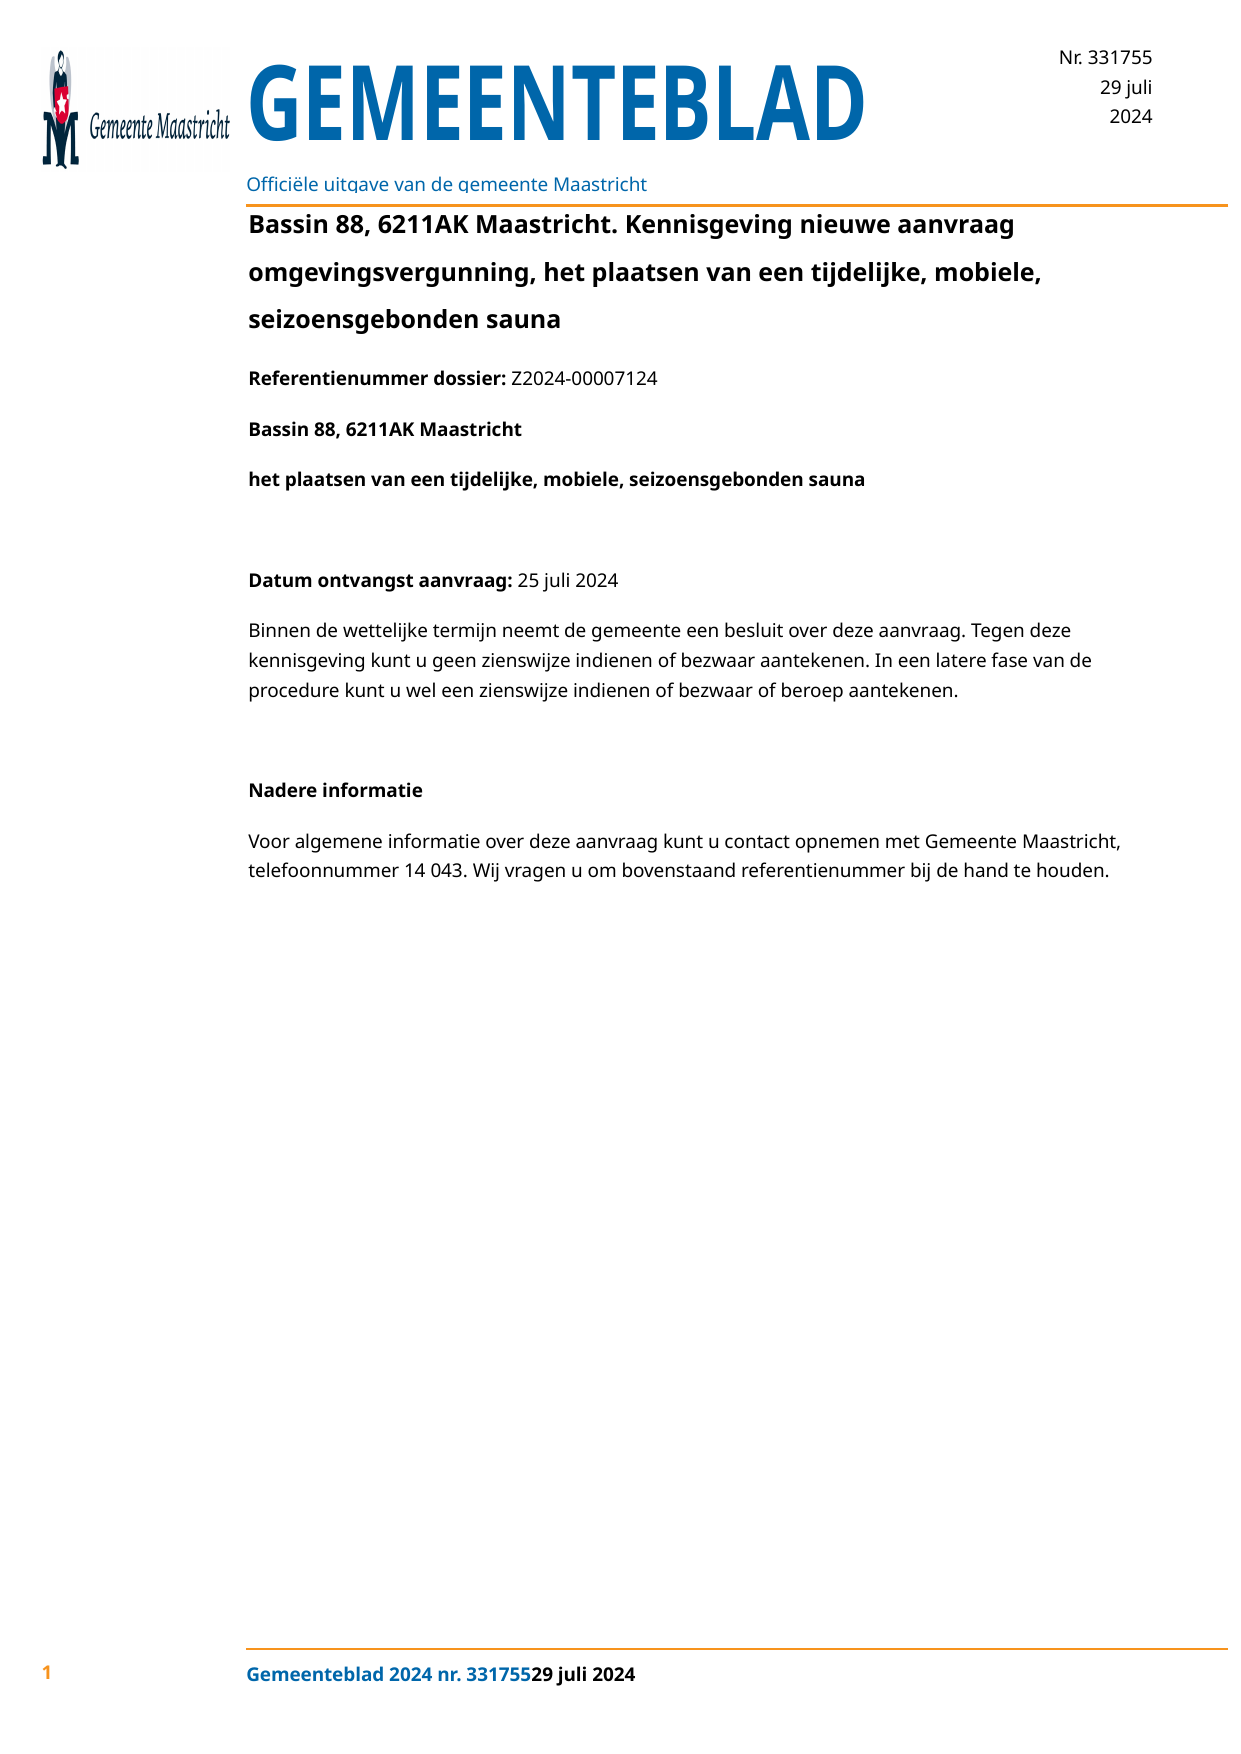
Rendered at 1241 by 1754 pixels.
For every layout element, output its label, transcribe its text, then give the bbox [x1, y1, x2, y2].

text het plaatsen van een tijdelijke, mobiele, seizoensgebonden sauna [248, 466, 1152, 492]
text Nadere informatie [248, 778, 1152, 803]
text Referentienummer dossier: Z2024-00007124 [248, 366, 1152, 391]
text Bassin 88, 6211AK Maastricht [248, 416, 1152, 442]
text Voor algemene informatie over deze aanvraag kunt u contact opnemen met Gemeente Maastricht, telefoonnummer 14 043. Wij vragen u om bovenstaand referentienummer bij de hand te houden. [248, 828, 1152, 883]
text Bassin 88, 6211AK Maastricht. Kennisgeving nieuwe aanvraag omgevingsvergunning, het plaatsen van een tijdelijke, mobiele, seizoensgebonden sauna [248, 207, 1152, 336]
picture [41, 47, 231, 172]
text Datum ontvangst aanvraag: 25 juli 2024 [248, 567, 1152, 593]
text Binnen de wettelijke termijn neemt de gemeente een besluit over deze aanvraag. Tegen deze kennisgeving kunt u geen zienswijze indienen of bezwaar aantekenen. In een latere fase van de procedure kunt u wel een zienswijze indienen of bezwaar of beroep aantekenen. [248, 618, 1152, 702]
